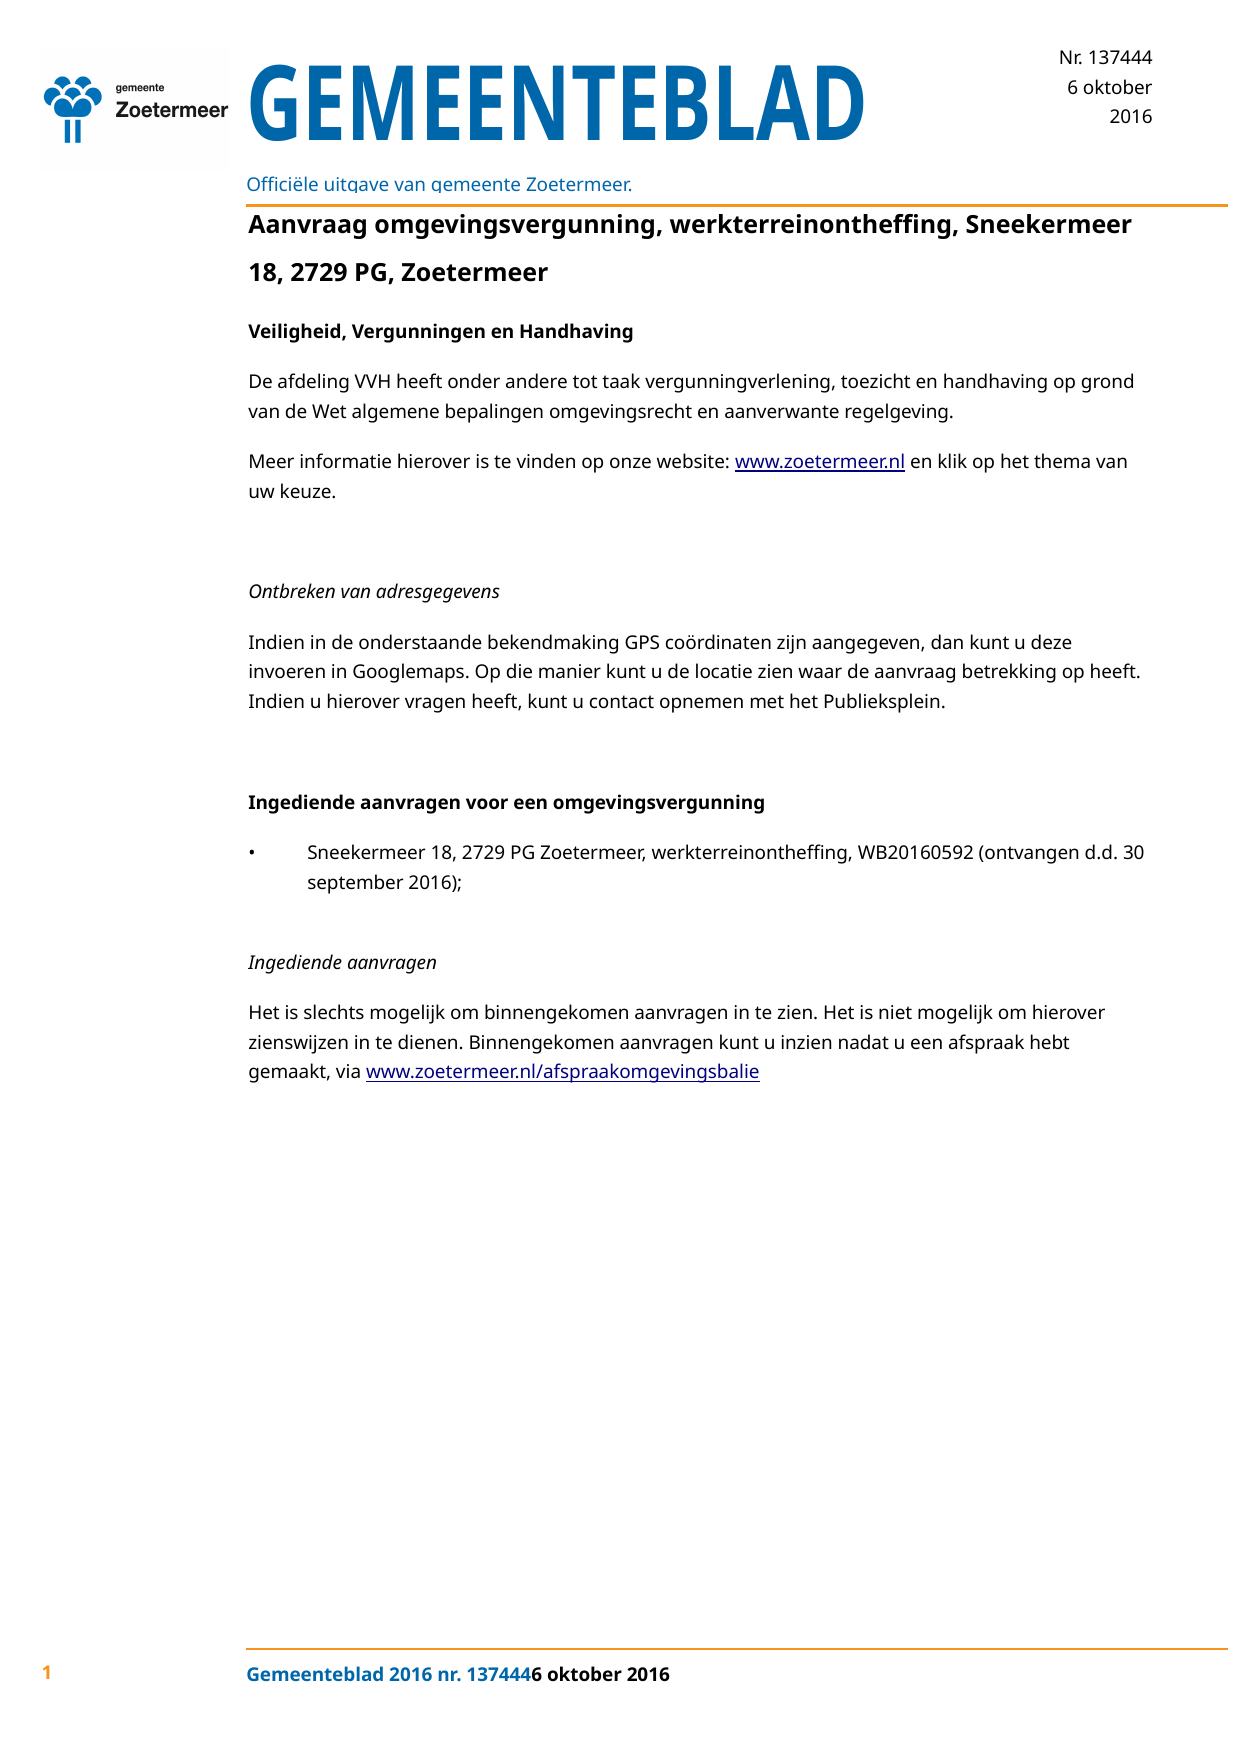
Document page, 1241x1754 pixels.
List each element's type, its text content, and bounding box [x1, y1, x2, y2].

text Veiligheid, Vergunningen en Handhaving [248, 318, 1152, 344]
text Het is slechts mogelijk om binnengekomen aanvragen in te zien. Het is niet mogelijk om hierover zienswijzen in te dienen. Binnengekomen aanvragen kunt u inzien nadat u een afspraak hebt gemaakt, via www.zoetermeer.nl/afspraakomgevingsbalie [248, 999, 1152, 1084]
picture [41, 47, 231, 172]
text Ingediende aanvragen voor een omgevingsvergunning [248, 789, 1152, 815]
text Indien in de onderstaande bekendmaking GPS coördinaten zijn aangegeven, dan kunt u deze invoeren in Googlemaps. Op die manier kunt u de locatie zien waar de aanvraag betrekking op heeft. Indien u hierover vragen heeft, kunt u contact opnemen met het Publieksplein. [248, 629, 1152, 714]
text Aanvraag omgevingsvergunning, werkterreinontheffing, Sneekermeer 18, 2729 PG, Zoetermeer [248, 207, 1152, 288]
list Sneekermeer 18, 2729 PG Zoetermeer, werkterreinontheffing, WB20160592 (ontvangen d.d. 30 september 2016); [248, 839, 1152, 895]
text De afdeling VVH heeft onder andere tot taak vergunningverlening, toezicht en handhaving op grond van de Wet algemene bepalingen omgevingsrecht en aanverwante regelgeving. [248, 368, 1152, 424]
text Ontbreken van adresgegevens [248, 579, 1152, 604]
text Meer informatie hierover is te vinden op onze website: www.zoetermeer.nl en klik op het thema van uw keuze. [248, 448, 1152, 504]
text Ingediende aanvragen [248, 949, 1152, 975]
